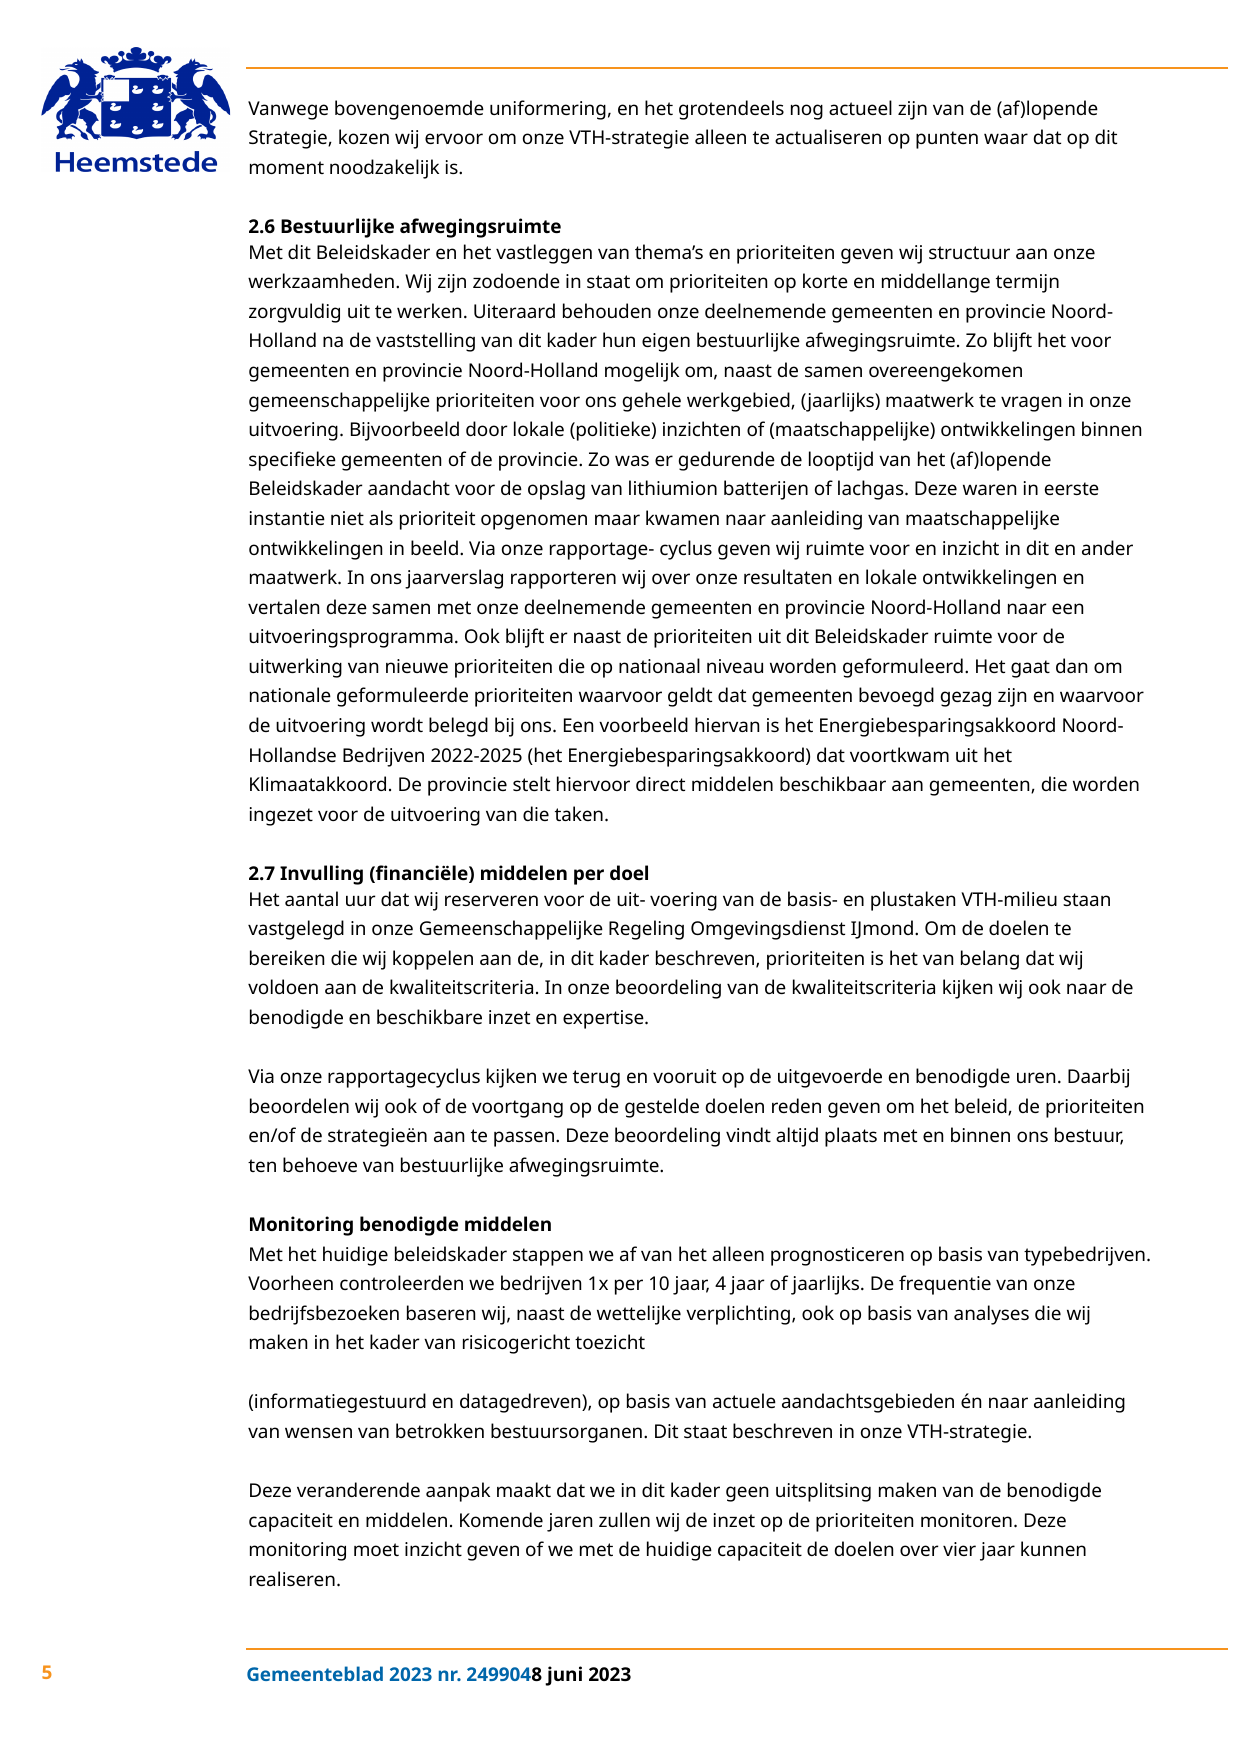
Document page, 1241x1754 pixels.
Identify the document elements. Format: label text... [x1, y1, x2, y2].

text Met dit Beleidskader en het vastleggen van thema’s en prioriteiten geven wij structuur aan onze werkzaamheden. Wij zijn zodoende in staat om prioriteiten op korte en middellange termijn zorgvuldig uit te werken. Uiteraard behouden onze deelnemende gemeenten en provincie Noord-Holland na de vaststelling van dit kader hun eigen bestuurlijke afwegingsruimte. Zo blijft het voor gemeenten en provincie Noord-Holland mogelijk om, naast de samen overeengekomen gemeenschappelijke prioriteiten voor ons gehele werkgebied, (jaarlijks) maatwerk te vragen in onze uitvoering. Bijvoorbeeld door lokale (politieke) inzichten of (maatschappelijke) ontwikkelingen binnen specifieke gemeenten of de provincie. Zo was er gedurende de looptijd van het (af)lopende Beleidskader aandacht voor de opslag van lithiumion batterijen of lachgas. Deze waren in eerste instantie niet als prioriteit opgenomen maar kwamen naar aanleiding van maatschappelijke ontwikkelingen in beeld. Via onze rapportage- cyclus geven wij ruimte voor en inzicht in dit en ander maatwerk. In ons jaarverslag rapporteren wij over onze resultaten en lokale ontwikkelingen en vertalen deze samen met onze deelnemende gemeenten en provincie Noord-Holland naar een uitvoeringsprogramma. Ook blijft er naast de prioriteiten uit dit Beleidskader ruimte voor de uitwerking van nieuwe prioriteiten die op nationaal niveau worden geformuleerd. Het gaat dan om nationale geformuleerde prioriteiten waarvoor geldt dat gemeenten bevoegd gezag zijn en waarvoor de uitvoering wordt belegd bij ons. Een voorbeeld hiervan is het Energiebesparingsakkoord Noord-Hollandse Bedrijven 2022-2025 (het Energiebesparingsakkoord) dat voortkwam uit het Klimaatakkoord. De provincie stelt hiervoor direct middelen beschikbaar aan gemeenten, die worden ingezet voor de uitvoering van die taken. [248, 239, 1152, 827]
text Monitoring benodigde middelen [248, 1211, 1152, 1237]
text Via onze rapportagecyclus kijken we terug en vooruit op de uitgevoerde en benodigde uren. Daarbij beoordelen wij ook of de voortgang op de gestelde doelen reden geven om het beleid, de prioriteiten en/of de strategieën aan te passen. Deze beoordeling vindt altijd plaats met en binnen ons bestuur, ten behoeve van bestuurlijke afwegingsruimte. [248, 1063, 1152, 1178]
text Met het huidige beleidskader stappen we af van het alleen prognosticeren op basis van typebedrijven. Voorheen controleerden we bedrijven 1x per 10 jaar, 4 jaar of jaarlijks. De frequentie van onze bedrijfsbezoeken baseren wij, naast de wettelijke verplichting, ook op basis van analyses die wij maken in het kader van risicogericht toezicht [248, 1241, 1152, 1355]
text 2.6 Bestuurlijke afwegingsruimte [248, 213, 1152, 239]
text 2.7 Invulling (financiële) middelen per doel [248, 860, 1152, 886]
text Deze veranderende aanpak maakt dat we in dit kader geen uitsplitsing maken van de benodigde capaciteit en middelen. Komende jaren zullen wij de inzet op de prioriteiten monitoren. Deze monitoring moet inzicht geven of we met de huidige capaciteit de doelen over vier jaar kunnen realiseren. [248, 1477, 1152, 1592]
text Het aantal uur dat wij reserveren voor de uit- voering van de basis- en plustaken VTH-milieu staan vastgelegd in onze Gemeenschappelijke Regeling Omgevingsdienst IJmond. Om de doelen te bereiken die wij koppelen aan de, in dit kader beschreven, prioriteiten is het van belang dat wij voldoen aan de kwaliteitscriteria. In onze beoordeling van de kwaliteitscriteria kijken wij ook naar de benodigde en beschikbare inzet en expertise. [248, 886, 1152, 1030]
text Vanwege bovengenoemde uniformering, en het grotendeels nog actueel zijn van de (af)lopende Strategie, kozen wij ervoor om onze VTH-strategie alleen te actualiseren op punten waar dat op dit moment noodzakelijk is. [248, 95, 1152, 180]
text (informatiegestuurd en datagedreven), op basis van actuele aandachtsgebieden én naar aanleiding van wensen van betrokken bestuursorganen. Dit staat beschreven in onze VTH-strategie. [248, 1389, 1152, 1444]
picture [41, 47, 231, 172]
